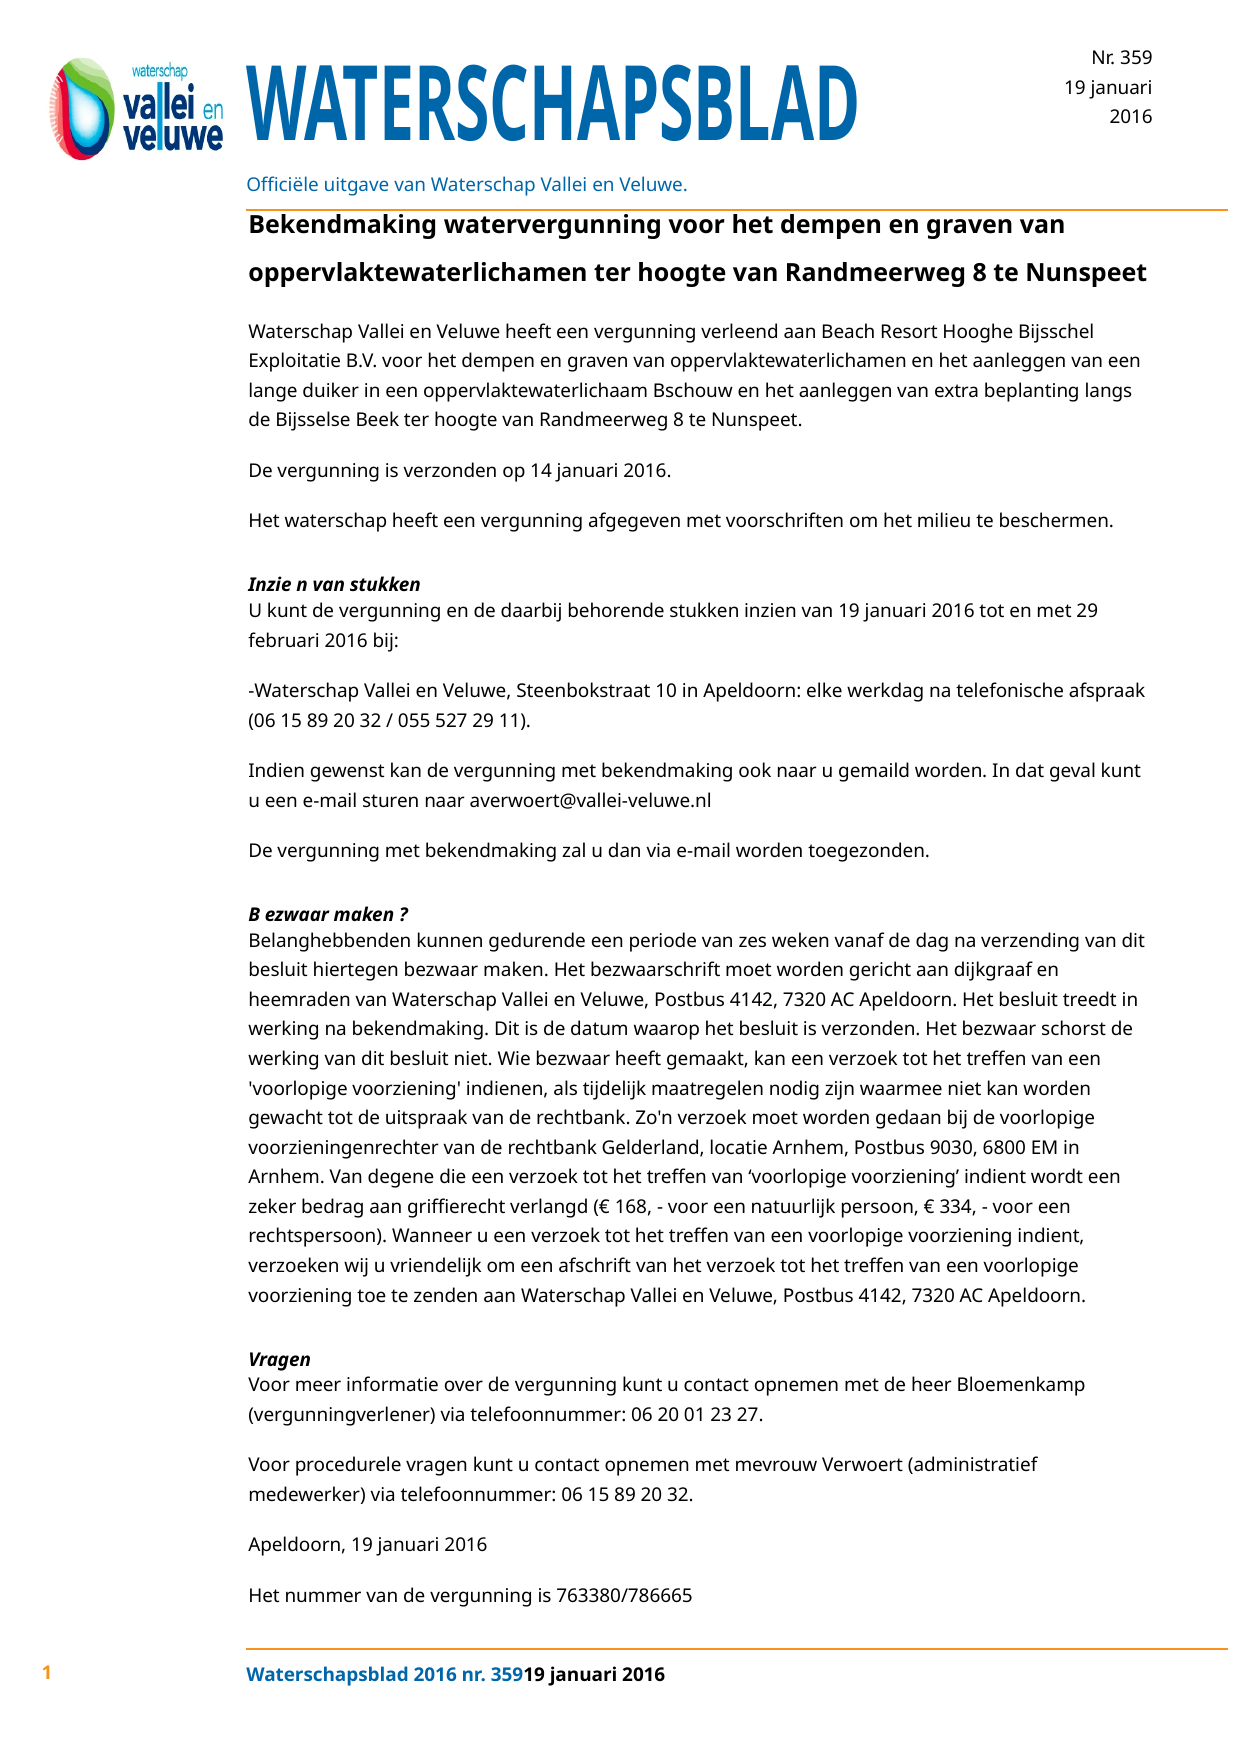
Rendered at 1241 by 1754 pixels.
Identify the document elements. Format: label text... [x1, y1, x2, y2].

text Het nummer van de vergunning is 763380/786665 [248, 1582, 1152, 1608]
text Bekendmaking watervergunning voor het dempen en graven van oppervlaktewaterlichamen ter hoogte van Randmeerweg 8 te Nunspeet [248, 211, 1152, 288]
text De vergunning met bekendmaking zal u dan via e-mail worden toegezonden. [248, 837, 1152, 863]
text -Waterschap Vallei en Veluwe, Steenbokstraat 10 in Apeldoorn: elke werkdag na telefonische afspraak (06 15 89 20 32 / 055 527 29 11). [248, 677, 1152, 732]
text Indien gewenst kan de vergunning met bekendmaking ook naar u gemaild worden. In dat geval kunt u een e-mail sturen naar averwoert@vallei-veluwe.nl [248, 757, 1152, 812]
text Inzie n van stukken [248, 571, 1152, 597]
text Het waterschap heeft een vergunning afgegeven met voorschriften om het milieu te beschermen. [248, 507, 1152, 533]
text Waterschap Vallei en Veluwe heeft een vergunning verleend aan Beach Resort Hooghe Bijsschel Exploitatie B.V. voor het dempen en graven van oppervlaktewaterlichamen en het aanleggen van een lange duiker in een oppervlaktewaterlichaam Bschouw en het aanleggen van extra beplanting langs de Bijsselse Beek ter hoogte van Randmeerweg 8 te Nunspeet. [248, 318, 1152, 432]
text De vergunning is verzonden op 14 januari 2016. [248, 457, 1152, 483]
text U kunt de vergunning en de daarbij behorende stukken inzien van 19 januari 2016 tot en met 29 februari 2016 bij: [248, 597, 1152, 652]
text Apeldoorn, 19 januari 2016 [248, 1532, 1152, 1557]
text Voor meer informatie over de vergunning kunt u contact opnemen met de heer Bloemenkamp (vergunningverlener) via telefoonnummer: 06 20 01 23 27. [248, 1372, 1152, 1427]
text Vragen [248, 1346, 1152, 1372]
text B ezwaar maken ? [248, 901, 1152, 927]
text Belanghebbenden kunnen gedurende een periode van zes weken vanaf de dag na verzending van dit besluit hiertegen bezwaar maken. Het bezwaarschrift moet worden gericht aan dijkgraaf en heemraden van Waterschap Vallei en Veluwe, Postbus 4142, 7320 AC Apeldoorn. Het besluit treedt in werking na bekendmaking. Dit is de datum waarop het besluit is verzonden. Het bezwaar schorst de werking van dit besluit niet. Wie bezwaar heeft gemaakt, kan een verzoek tot het treffen van een 'voorlopige voorziening' indienen, als tijdelijk maatregelen nodig zijn waarmee niet kan worden gewacht tot de uitspraak van de rechtbank. Zo'n verzoek moet worden gedaan bij de voorlopige voorzieningenrechter van de rechtbank Gelderland, locatie Arnhem, Postbus 9030, 6800 EM in Arnhem. Van degene die een verzoek tot het treffen van ‘voorlopige voorziening’ indient wordt een zeker bedrag aan griffierecht verlangd (€ 168, - voor een natuurlijk persoon, € 334, - voor een rechtspersoon). Wanneer u een verzoek tot het treffen van een voorlopige voorziening indient, verzoeken wij u vriendelijk om een afschrift van het verzoek tot het treffen van een voorlopige voorziening toe te zenden aan Waterschap Vallei en Veluwe, Postbus 4142, 7320 AC Apeldoorn. [248, 927, 1152, 1308]
picture [41, 47, 231, 172]
text Voor procedurele vragen kunt u contact opnemen met mevrouw Verwoert (administratief medewerker) via telefoonnummer: 06 15 89 20 32. [248, 1452, 1152, 1507]
